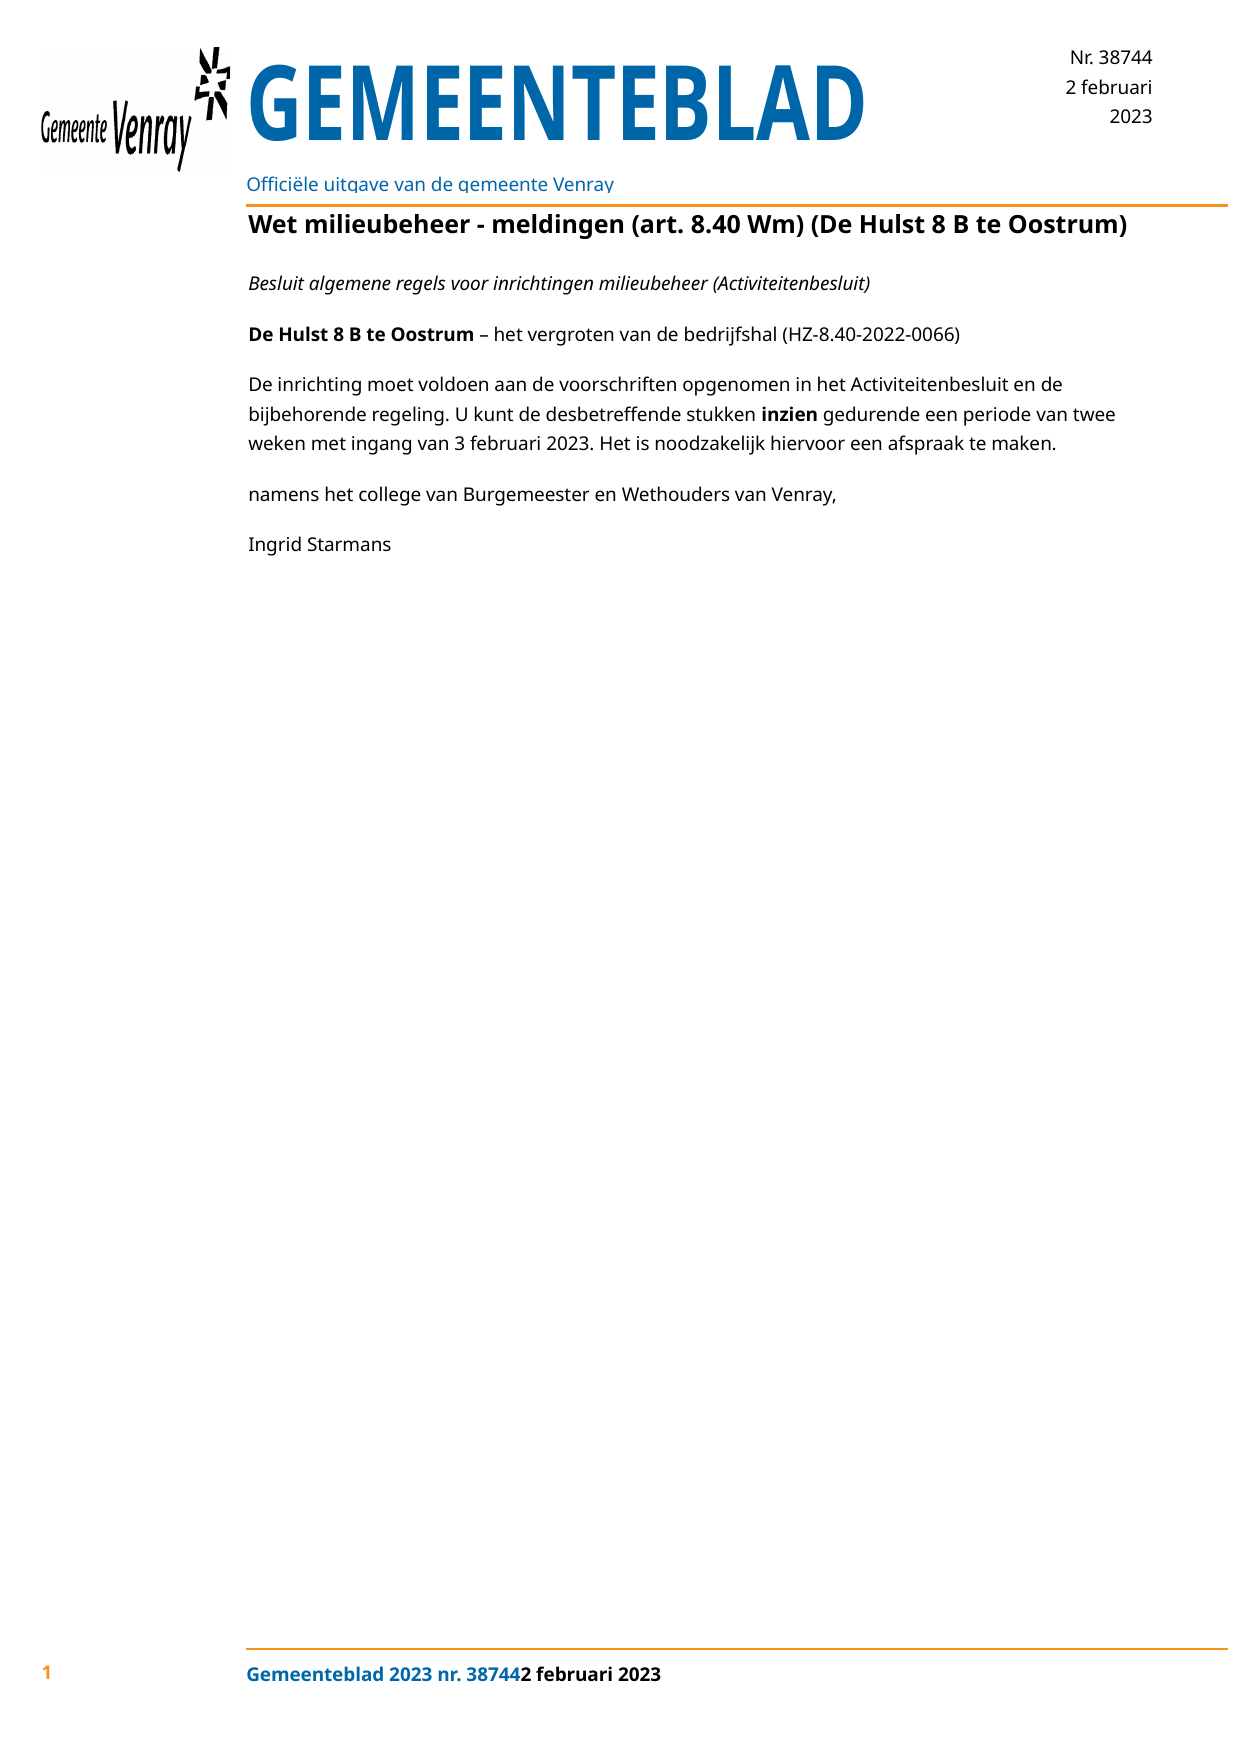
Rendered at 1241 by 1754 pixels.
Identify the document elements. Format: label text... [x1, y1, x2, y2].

text namens het college van Burgemeester en Wethouders van Venray, [248, 481, 1152, 506]
text Ingrid Starmans [248, 531, 1152, 557]
text Wet milieubeheer - meldingen (art. 8.40 Wm) (De Hulst 8 B te Oostrum) [248, 207, 1152, 241]
text Besluit algemene regels voor inrichtingen milieubeheer (Activiteitenbesluit) [248, 270, 1152, 296]
text De inrichting moet voldoen aan de voorschriften opgenomen in het Activiteitenbesluit en de bijbehorende regeling. U kunt de desbetreffende stukken inzien gedurende een periode van twee weken met ingang van 3 februari 2023. Het is noodzakelijk hiervoor een afspraak te maken. [248, 371, 1152, 456]
picture [41, 47, 231, 172]
text De Hulst 8 B te Oostrum – het vergroten van de bedrijfshal (HZ-8.40-2022-0066) [248, 321, 1152, 346]
